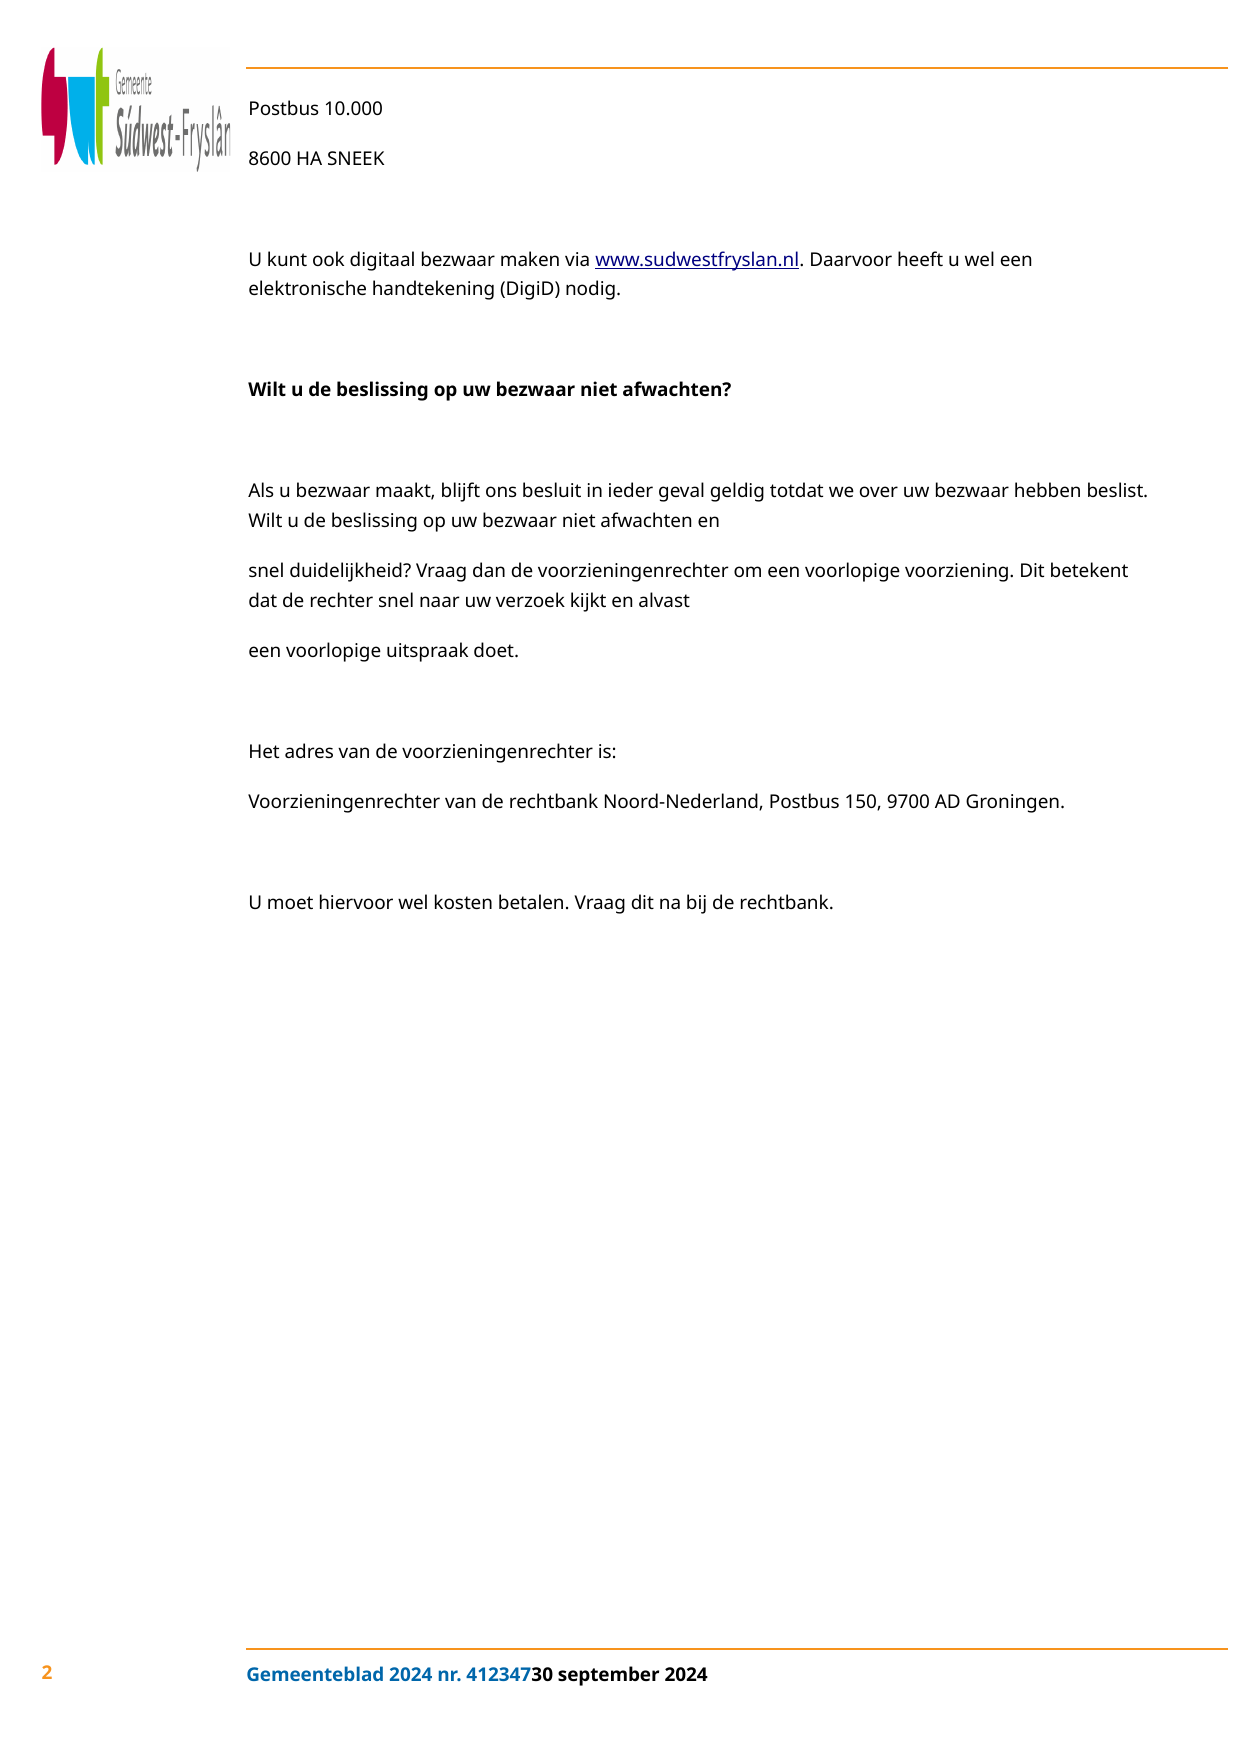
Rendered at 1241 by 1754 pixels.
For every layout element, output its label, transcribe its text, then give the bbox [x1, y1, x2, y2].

text U moet hiervoor wel kosten betalen. Vraag dit na bij de rechtbank. [248, 889, 1152, 915]
text een voorlopige uitspraak doet. [248, 637, 1152, 663]
text Het adres van de voorzieningenrechter is: [248, 738, 1152, 764]
text Postbus 10.000 [248, 95, 1152, 121]
picture [41, 47, 231, 172]
text snel duidelijkheid? Vraag dan de voorzieningenrechter om een voorlopige voorziening. Dit betekent dat de rechter snel naar uw verzoek kijkt en alvast [248, 557, 1152, 613]
text Als u bezwaar maakt, blijft ons besluit in ieder geval geldig totdat we over uw bezwaar hebben beslist. Wilt u de beslissing op uw bezwaar niet afwachten en [248, 477, 1152, 533]
text U kunt ook digitaal bezwaar maken via www.sudwestfryslan.nl. Daarvoor heeft u wel een elektronische handtekening (DigiD) nodig. [248, 246, 1152, 301]
text Wilt u de beslissing op uw bezwaar niet afwachten? [248, 376, 1152, 402]
text 8600 HA SNEEK [248, 145, 1152, 171]
text Voorzieningenrechter van de rechtbank Noord-Nederland, Postbus 150, 9700 AD Groningen. [248, 788, 1152, 814]
